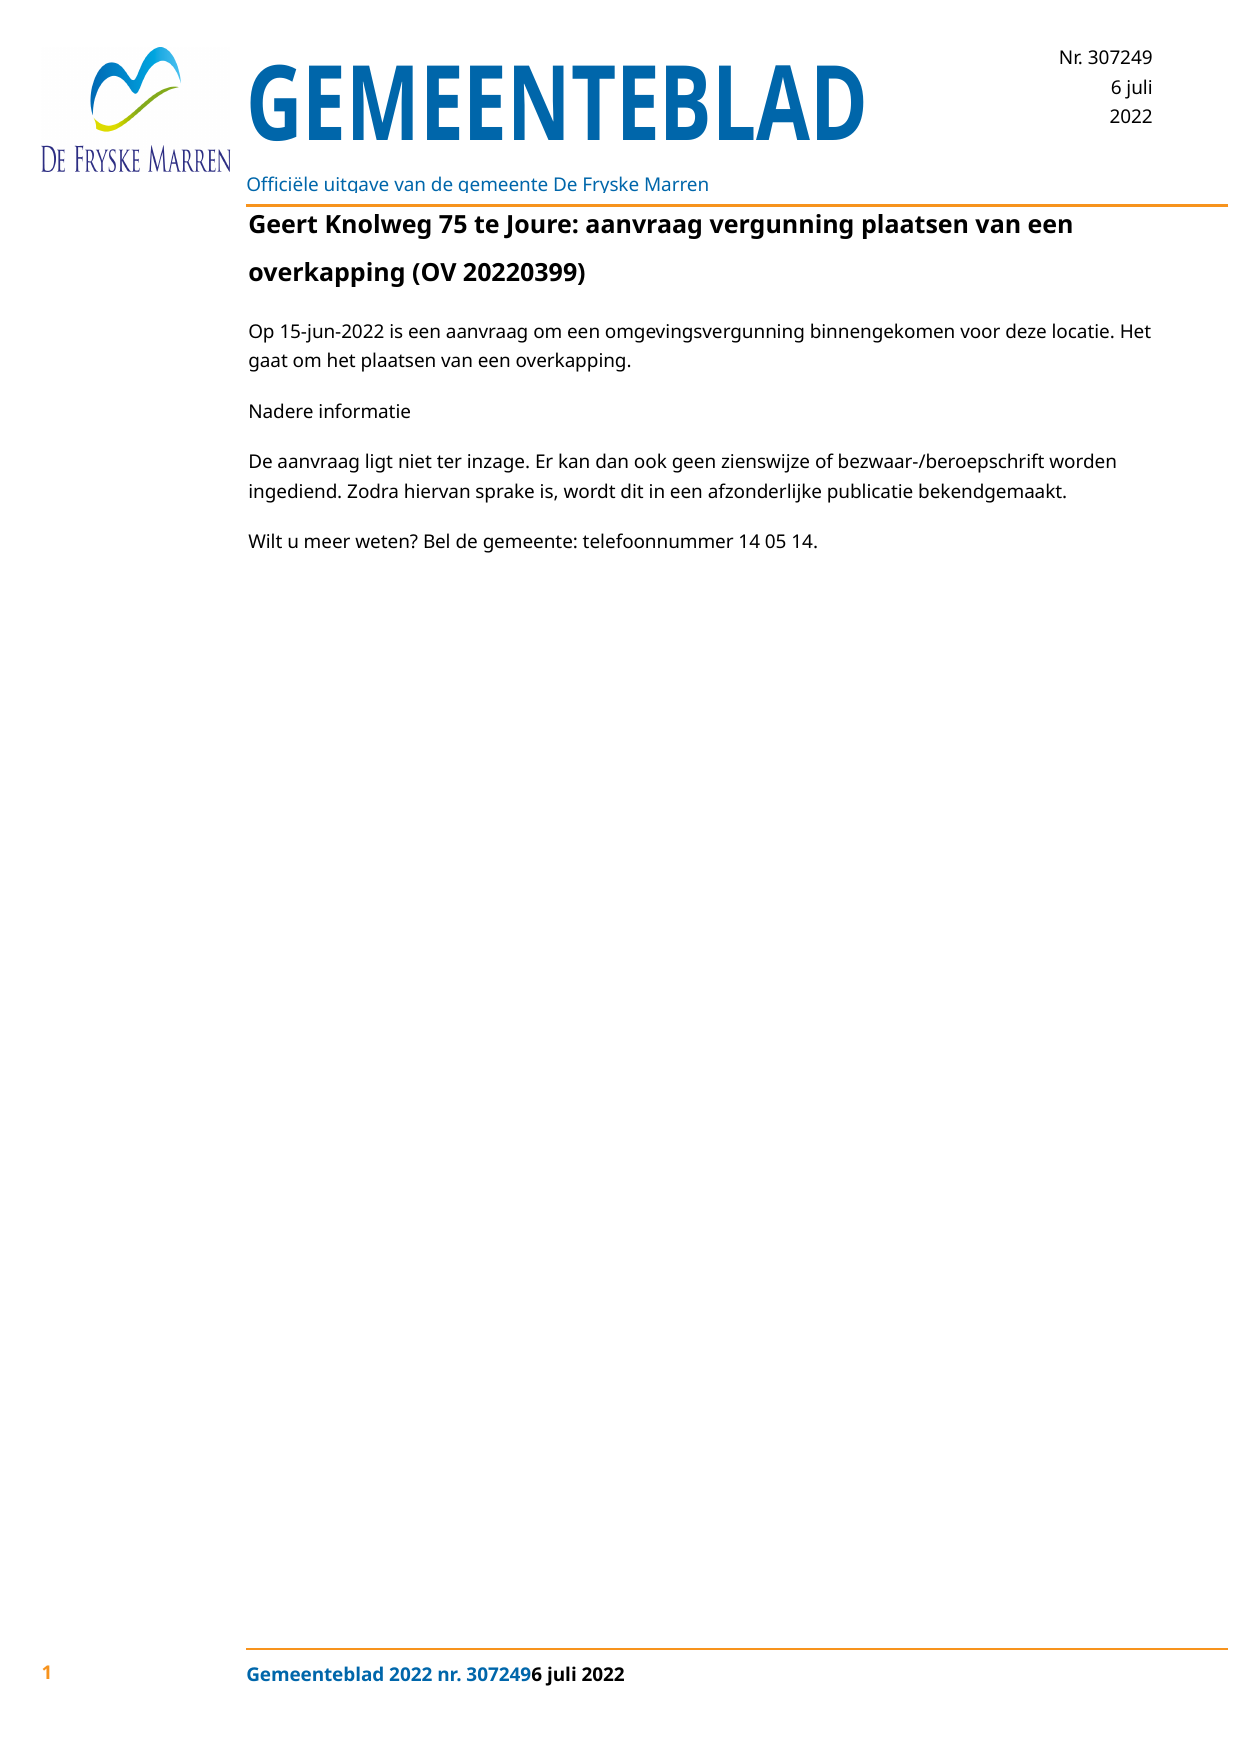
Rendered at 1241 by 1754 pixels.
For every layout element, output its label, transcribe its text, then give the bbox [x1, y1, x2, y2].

text Op 15-jun-2022 is een aanvraag om een omgevingsvergunning binnengekomen voor deze locatie. Het gaat om het plaatsen van een overkapping. [248, 318, 1152, 373]
text De aanvraag ligt niet ter inzage. Er kan dan ook geen zienswijze of bezwaar-/beroepschrift worden ingediend. Zodra hiervan sprake is, wordt dit in een afzonderlijke publicatie bekendgemaakt. [248, 448, 1152, 504]
text Wilt u meer weten? Bel de gemeente: telefoonnummer 14 05 14. [248, 528, 1152, 554]
text Geert Knolweg 75 te Joure: aanvraag vergunning plaatsen van een overkapping (OV 20220399) [248, 207, 1152, 288]
picture [41, 47, 231, 172]
text Nadere informatie [248, 398, 1152, 424]
